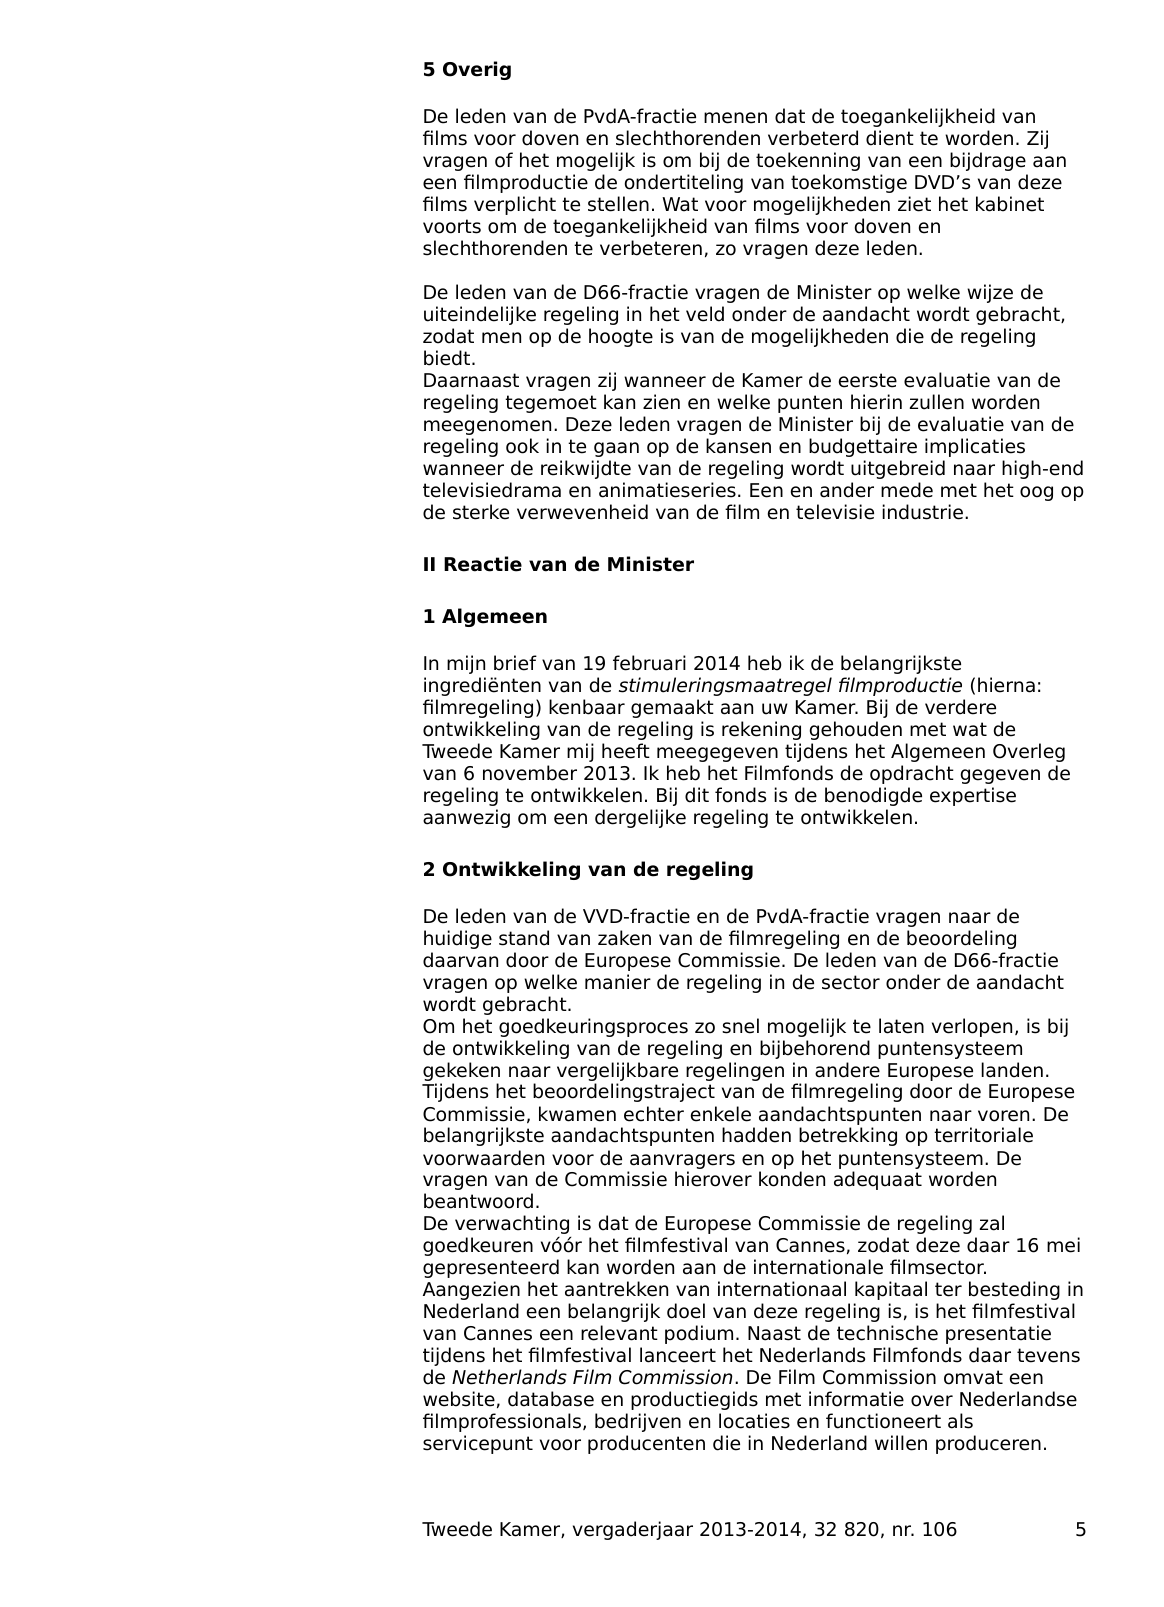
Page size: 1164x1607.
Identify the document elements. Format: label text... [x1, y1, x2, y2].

text In mijn brief van 19 februari 2014 heb ik de belangrijkste ingrediënten van de stimuleringsmaatregel filmproductie (hierna: filmregeling) kenbaar gemaakt aan uw Kamer. Bij de verdere ontwikkeling van de regeling is rekening gehouden met wat de Tweede Kamer mij heeft meegegeven tijdens het Algemeen Overleg van 6 november 2013. Ik heb het Filmfonds de opdracht gegeven de regeling te ontwikkelen. Bij dit fonds is de benodigde expertise aanwezig om een dergelijke regeling te ontwikkelen. [422, 653, 1087, 829]
text Daarnaast vragen zij wanneer de Kamer de eerste evaluatie van de regeling tegemoet kan zien en welke punten hierin zullen worden meegenomen. Deze leden vragen de Minister bij de evaluatie van de regeling ook in te gaan op de kansen en budgettaire implicaties wanneer de reikwijdte van de regeling wordt uitgebreid naar high-end televisiedrama en animatieseries. Een en ander mede met het oog op de sterke verwevenheid van de film en televisie industrie. [422, 370, 1087, 524]
text De leden van de PvdA-fractie menen dat de toegankelijkheid van films voor doven en slechthorenden verbeterd dient te worden. Zij vragen of het mogelijk is om bij de toekenning van een bijdrage aan een filmproductie de ondertiteling van toekomstige DVD’s van deze films verplicht te stellen. Wat voor mogelijkheden ziet het kabinet voorts om de toegankelijkheid van films voor doven en slechthorenden te verbeteren, zo vragen deze leden. [422, 106, 1087, 260]
subtitle 2 Ontwikkeling van de regeling [422, 859, 1087, 881]
subtitle II Reactie van de Minister [422, 554, 1087, 576]
text De verwachting is dat de Europese Commissie de regeling zal goedkeuren vóór het filmfestival van Cannes, zodat deze daar 16 mei gepresenteerd kan worden aan de internationale filmsector. Aangezien het aantrekken van internationaal kapitaal ter besteding in Nederland een belangrijk doel van deze regeling is, is het filmfestival van Cannes een relevant podium. Naast de technische presentatie tijdens het filmfestival lanceert het Nederlands Filmfonds daar tevens de Netherlands Film Commission. De Film Commission omvat een website, database en productiegids met informatie over Nederlandse filmprofessionals, bedrijven en locaties en functioneert als servicepunt voor producenten die in Nederland willen produceren. [422, 1213, 1087, 1455]
subtitle 1 Algemeen [422, 606, 1087, 628]
text Om het goedkeuringsproces zo snel mogelijk te laten verlopen, is bij de ontwikkeling van de regeling en bijbehorend puntensysteem gekeken naar vergelijkbare regelingen in andere Europese landen. Tijdens het beoordelingstraject van de filmregeling door de Europese Commissie, kwamen echter enkele aandachtspunten naar voren. De belangrijkste aandachtspunten hadden betrekking op territoriale voorwaarden voor de aanvragers en op het puntensysteem. De vragen van de Commissie hierover konden adequaat worden beantwoord. [422, 1016, 1087, 1213]
text De leden van de VVD-fractie en de PvdA-fractie vragen naar de huidige stand van zaken van de filmregeling en de beoordeling daarvan door de Europese Commissie. De leden van de D66-fractie vragen op welke manier de regeling in de sector onder de aandacht wordt gebracht. [422, 906, 1087, 1016]
text De leden van de D66-fractie vragen de Minister op welke wijze de uiteindelijke regeling in het veld onder de aandacht wordt gebracht, zodat men op de hoogte is van de mogelijkheden die de regeling biedt. [422, 282, 1087, 370]
subtitle 5 Overig [422, 59, 1087, 81]
